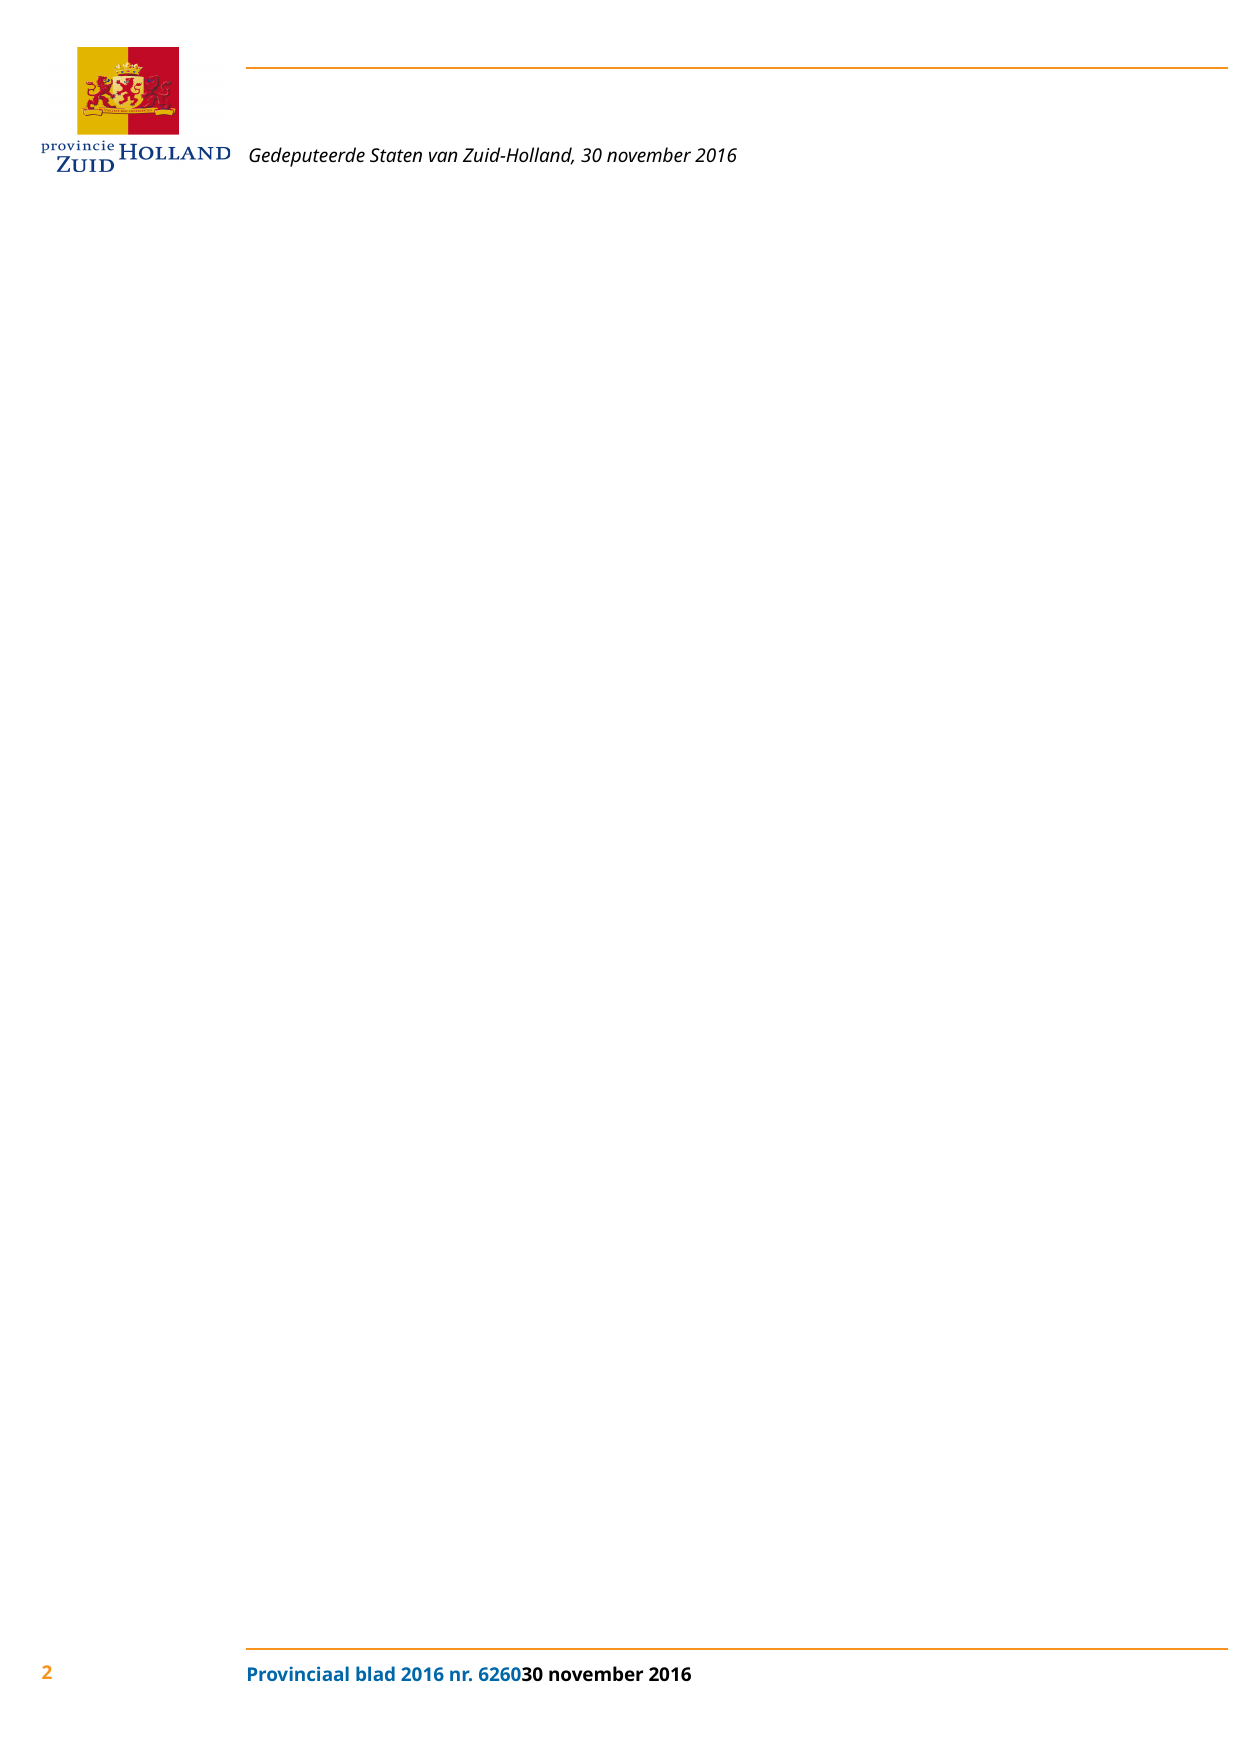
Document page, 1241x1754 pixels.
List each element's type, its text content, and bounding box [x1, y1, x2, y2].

text Gedeputeerde Staten van Zuid-Holland, 30 november 2016 [248, 143, 1152, 168]
picture [41, 47, 231, 172]
